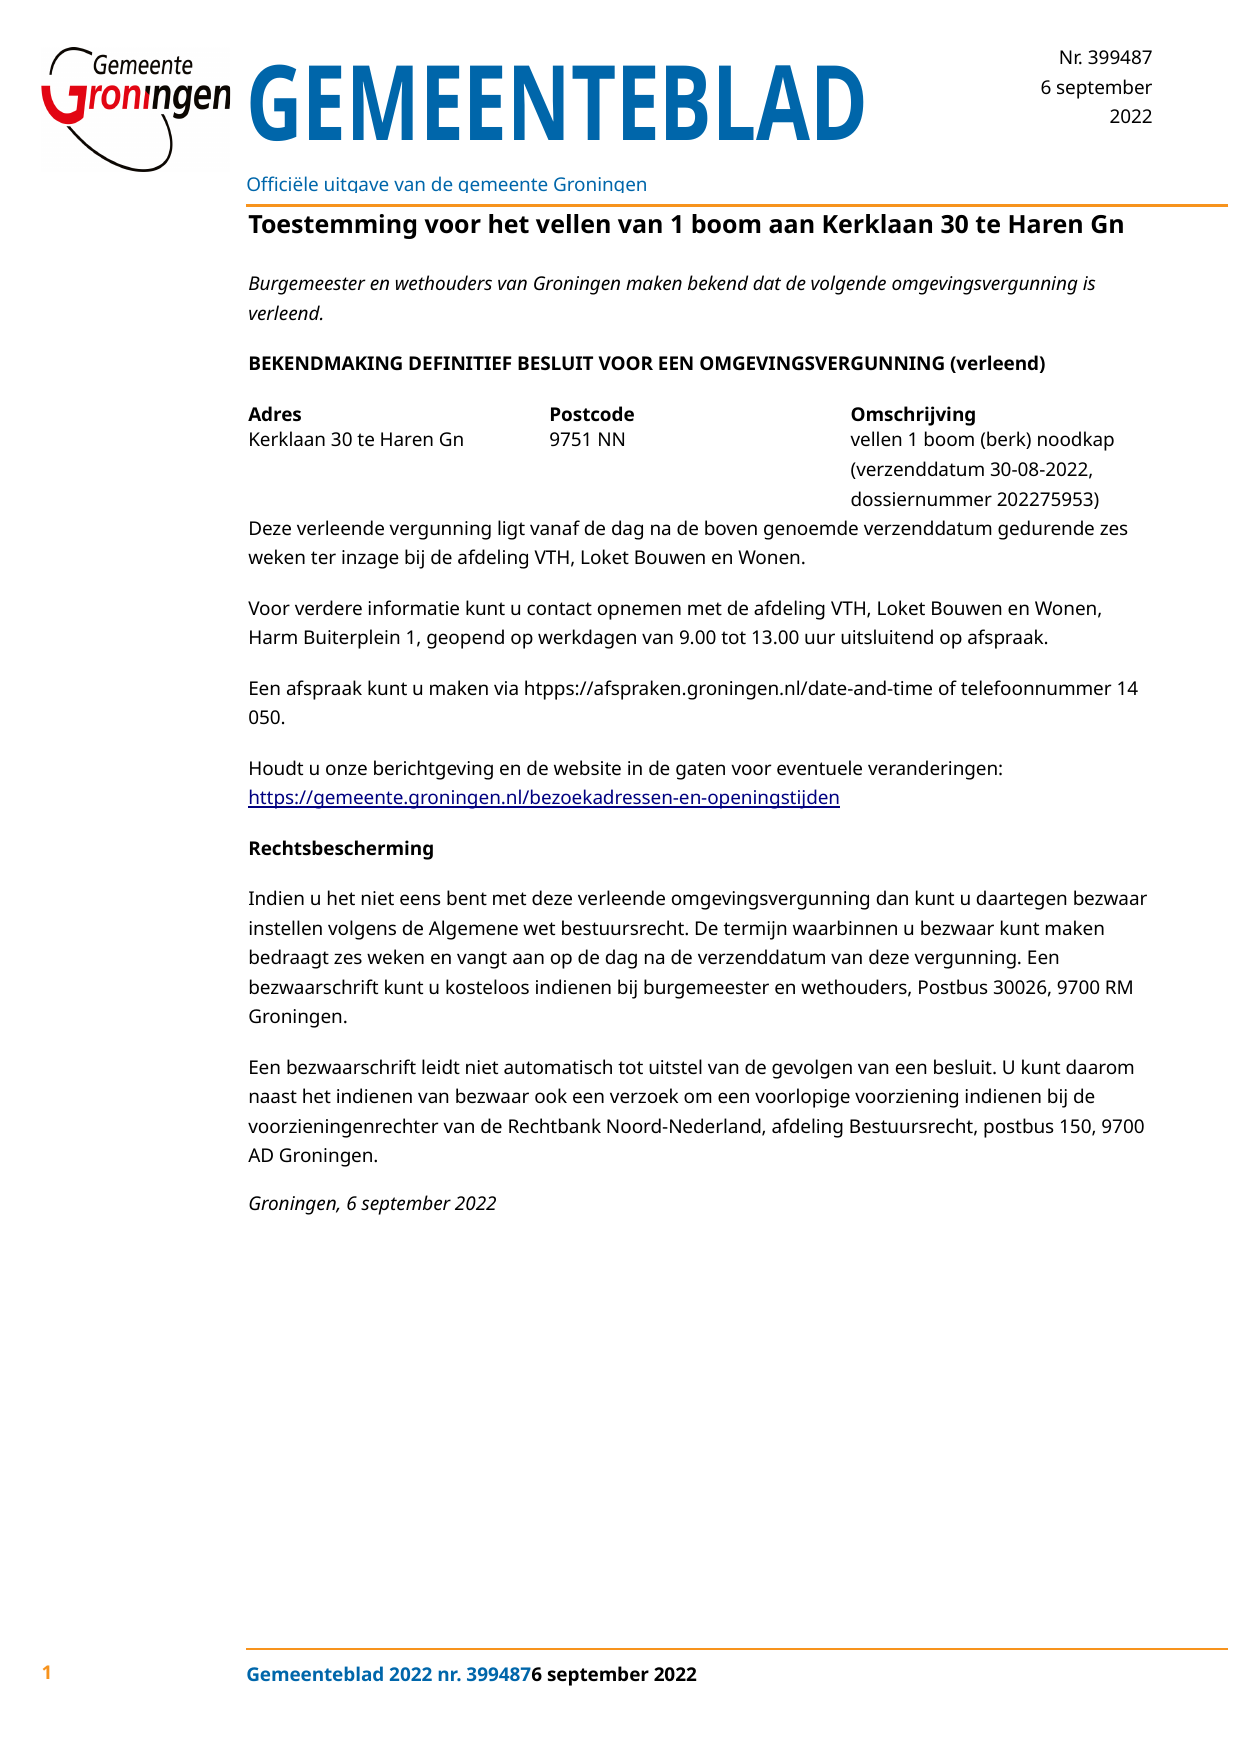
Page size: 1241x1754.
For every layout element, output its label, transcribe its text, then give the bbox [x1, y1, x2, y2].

text BEKENDMAKING DEFINITIEF BESLUIT VOOR EEN OMGEVINGSVERGUNNING (verleend) [248, 350, 1152, 376]
text Een bezwaarschrift leidt niet automatisch tot uitstel van de gevolgen van een besluit. U kunt daarom naast het indienen van bezwaar ook een verzoek om een voorlopige voorziening indienen bij de voorzieningenrechter van de Rechtbank Noord-Nederland, afdeling Bestuursrecht, postbus 150, 9700 AD Groningen. [248, 1054, 1152, 1168]
text Burgemeester en wethouders van Groningen maken bekend dat de volgende omgevingsvergunning is verleend. [248, 270, 1152, 326]
text Een afspraak kunt u maken via htpps://afspraken.groningen.nl/date-and-time of telefoonnummer 14 050. [248, 675, 1152, 730]
picture [41, 47, 231, 172]
text Rechtsbescherming [248, 835, 1152, 860]
text Toestemming voor het vellen van 1 boom aan Kerklaan 30 te Haren Gn [248, 207, 1152, 241]
table_header Postcode [549, 401, 850, 427]
table_cell Kerklaan 30 te Haren Gn [248, 427, 549, 511]
table_cell 9751 NN [549, 427, 850, 511]
table_cell vellen 1 boom (berk) noodkap (verzenddatum 30-08-2022, dossiernummer 202275953) [850, 427, 1152, 511]
table_header Adres [248, 401, 549, 427]
text Groningen, 6 september 2022 [248, 1190, 1152, 1216]
text Indien u het niet eens bent met deze verleende omgevingsvergunning dan kunt u daartegen bezwaar instellen volgens de Algemene wet bestuursrecht. De termijn waarbinnen u bezwaar kunt maken bedraagt zes weken en vangt aan op de dag na de verzenddatum van deze vergunning. Een bezwaarschrift kunt u kosteloos indienen bij burgemeester en wethouders, Postbus 30026, 9700 RM Groningen. [248, 885, 1152, 1029]
text Deze verleende vergunning ligt vanaf de dag na de boven genoemde verzenddatum gedurende zes weken ter inzage bij de afdeling VTH, Loket Bouwen en Wonen. [248, 515, 1152, 570]
table_header Omschrijving [850, 401, 1152, 427]
text Voor verdere informatie kunt u contact opnemen met de afdeling VTH, Loket Bouwen en Wonen, Harm Buiterplein 1, geopend op werkdagen van 9.00 tot 13.00 uur uitsluitend op afspraak. [248, 595, 1152, 650]
text Houdt u onze berichtgeving en de website in de gaten voor eventuele veranderingen: https://gemeente.groningen.nl/bezoekadressen-en-openingstijden [248, 755, 1152, 810]
